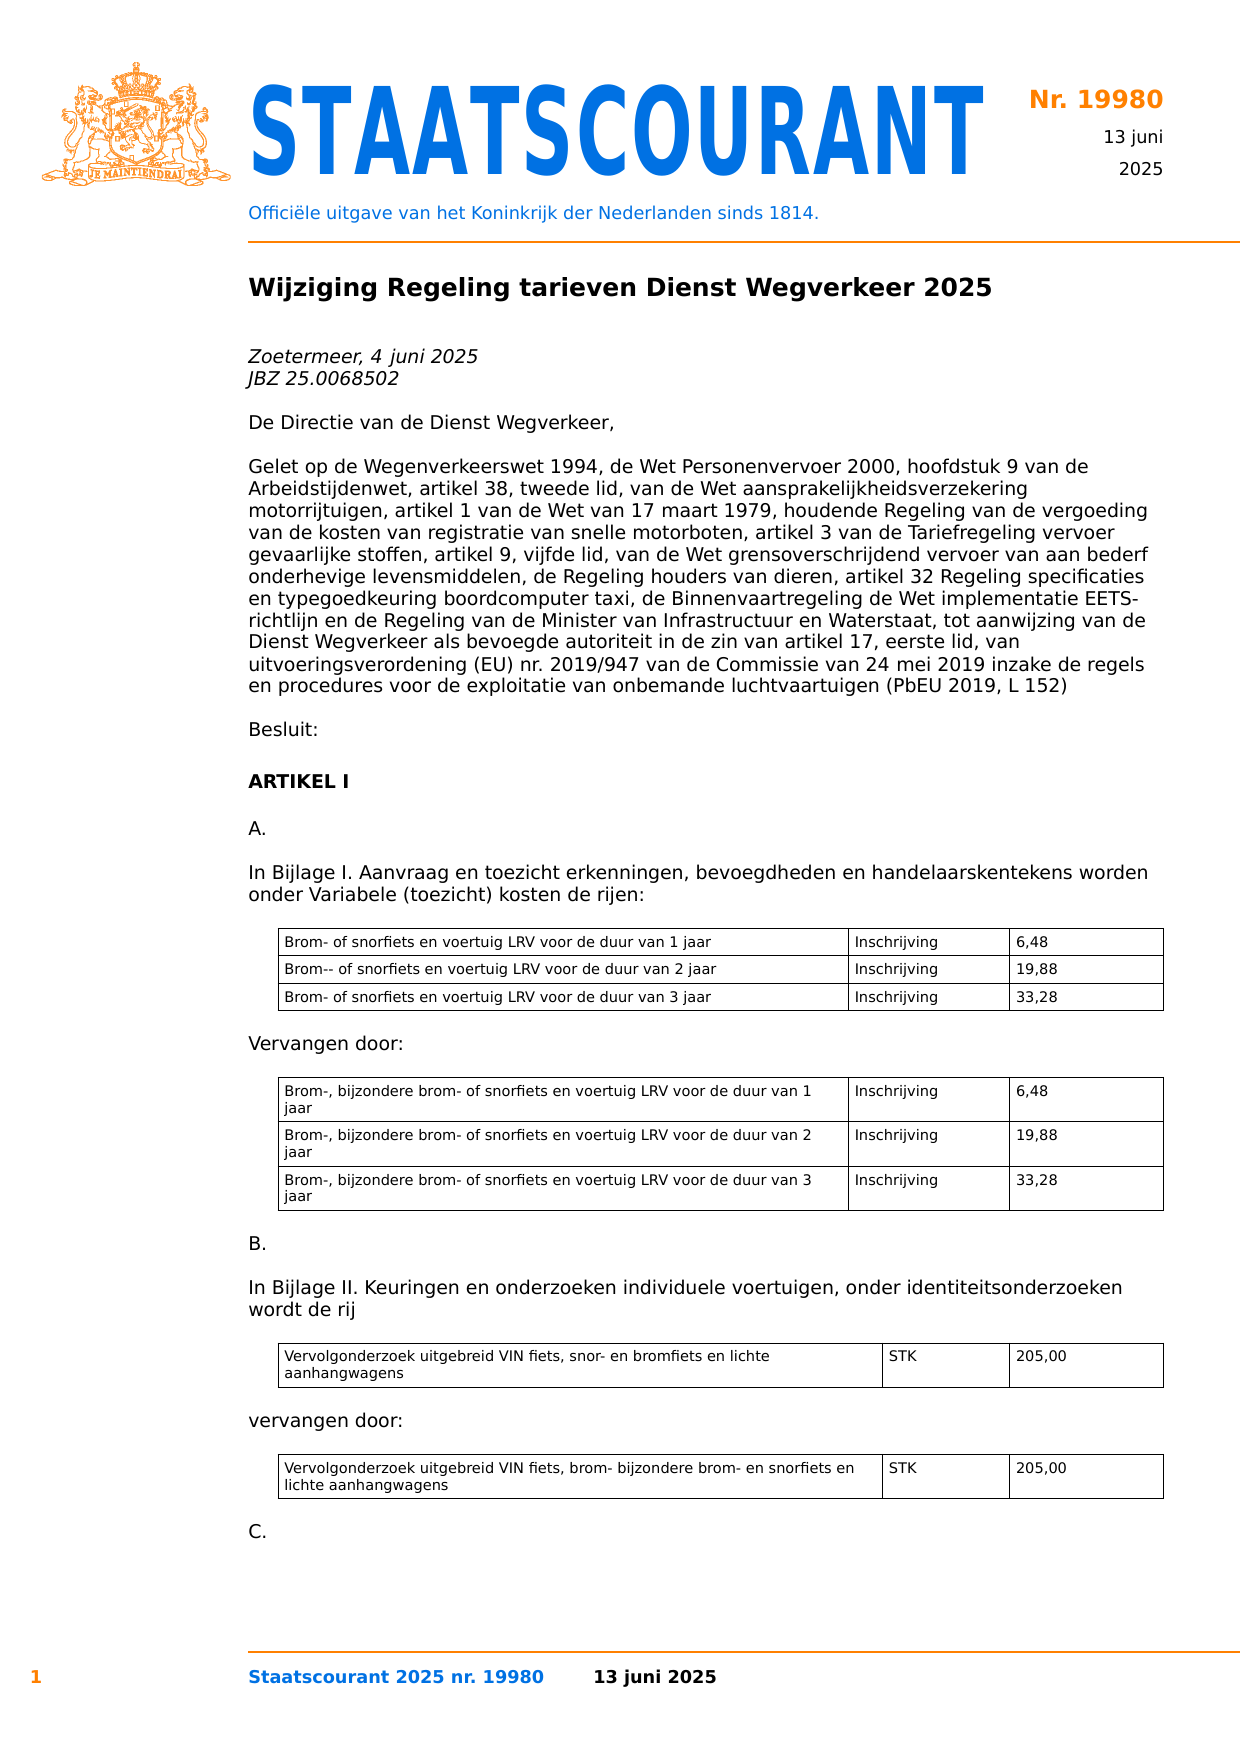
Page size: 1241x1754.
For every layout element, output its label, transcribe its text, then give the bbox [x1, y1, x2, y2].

subtitle ARTIKEL I [248, 771, 1163, 793]
table_header STK [883, 1455, 1009, 1498]
table_header [25, 62, 248, 241]
table_cell 2025 [998, 153, 1240, 203]
text De Directie van de Dienst Wegverkeer, [248, 412, 1163, 434]
table_cell Brom-- of snorfiets en voertuig LRV voor de duur van 2 jaar [279, 956, 848, 983]
text B. [248, 1233, 1163, 1255]
table_cell Brom-, bijzondere brom- of snorfiets en voertuig LRV voor de duur van 2 jaar [279, 1122, 848, 1166]
text Zoetermeer, 4 juni 2025 [248, 346, 1163, 368]
picture [41, 62, 231, 186]
table_cell 19,88 [1010, 956, 1163, 983]
text vervangen door: [248, 1410, 1163, 1432]
table_header Brom-, bijzondere brom- of snorfiets en voertuig LRV voor de duur van 1 jaar [279, 1078, 848, 1121]
table_header Brom- of snorfiets en voertuig LRV voor de duur van 1 jaar [279, 929, 848, 955]
table_header STK [883, 1344, 1009, 1387]
table_header 6,48 [1010, 929, 1163, 955]
table_cell 19,88 [1010, 1122, 1163, 1166]
table_cell Brom- of snorfiets en voertuig LRV voor de duur van 3 jaar [279, 984, 848, 1010]
table_header 205,00 [1010, 1455, 1163, 1498]
text In Bijlage I. Aanvraag en toezicht erkenningen, bevoegdheden en handelaarskentekens worden onder Variabele (toezicht) kosten de rijen: [248, 862, 1163, 906]
table_header Nr. 19980 [998, 62, 1240, 121]
table_header 6,48 [1010, 1078, 1163, 1121]
text Besluit: [248, 719, 1163, 741]
table_cell Inschrijving [849, 984, 1009, 1010]
table_header Vervolgonderzoek uitgebreid VIN fiets, snor- en bromfiets en lichte aanhangwagens [279, 1344, 882, 1387]
text JBZ 25.0068502 [248, 368, 1163, 390]
table_cell Officiële uitgave van het Koninkrijk der Nederlanden sinds 1814. [248, 203, 1240, 241]
table_header Vervolgonderzoek uitgebreid VIN fiets, brom- bijzondere brom- en snorfiets en lichte aanhangwagens [279, 1455, 882, 1498]
table_cell 33,28 [1010, 1167, 1163, 1210]
table_cell Inschrijving [849, 1122, 1009, 1166]
table_header Inschrijving [849, 929, 1009, 955]
text Vervangen door: [248, 1033, 1163, 1055]
subtitle Wijziging Regeling tarieven Dienst Wegverkeer 2025 [248, 273, 1163, 302]
text A. [248, 818, 1163, 840]
text C. [248, 1521, 1163, 1543]
text In Bijlage II. Keuringen en onderzoeken individuele voertuigen, onder identiteitsonderzoeken wordt de rij [248, 1277, 1163, 1321]
table_header Inschrijving [849, 1078, 1009, 1121]
table_cell Brom-, bijzondere brom- of snorfiets en voertuig LRV voor de duur van 3 jaar [279, 1167, 848, 1210]
table_cell Inschrijving [849, 956, 1009, 983]
table_cell 13 juni [998, 121, 1240, 153]
text Gelet op de Wegenverkeerswet 1994, de Wet Personenvervoer 2000, hoofdstuk 9 van de Arbeidstijdenwet, artikel 38, tweede lid, van de Wet aansprakelijkheidsverzekering motorrijtuigen, artikel 1 van de Wet van 17 maart 1979, houdende Regeling van de vergoeding van de kosten van registratie van snelle motorboten, artikel 3 van de Tariefregeling vervoer gevaarlijke stoffen, artikel 9, vijfde lid, van de Wet grensoverschrijdend vervoer van aan bederf onderhevige levensmiddelen, de Regeling houders van dieren, artikel 32 Regeling specificaties en typegoedkeuring boordcomputer taxi, de Binnenvaartregeling de Wet implementatie EETS-richtlijn en de Regeling van de Minister van Infrastructuur en Waterstaat, tot aanwijzing van de Dienst Wegverkeer als bevoegde autoriteit in de zin van artikel 17, eerste lid, van uitvoeringsverordening (EU) nr. 2019/947 van de Commissie van 24 mei 2019 inzake de regels en procedures voor de exploitatie van onbemande luchtvaartuigen (PbEU 2019, L 152) [248, 456, 1163, 697]
table_header STAATSCOURANT [248, 62, 998, 203]
table_header 205,00 [1010, 1344, 1163, 1387]
table_cell 33,28 [1010, 984, 1163, 1010]
table_cell Inschrijving [849, 1167, 1009, 1210]
